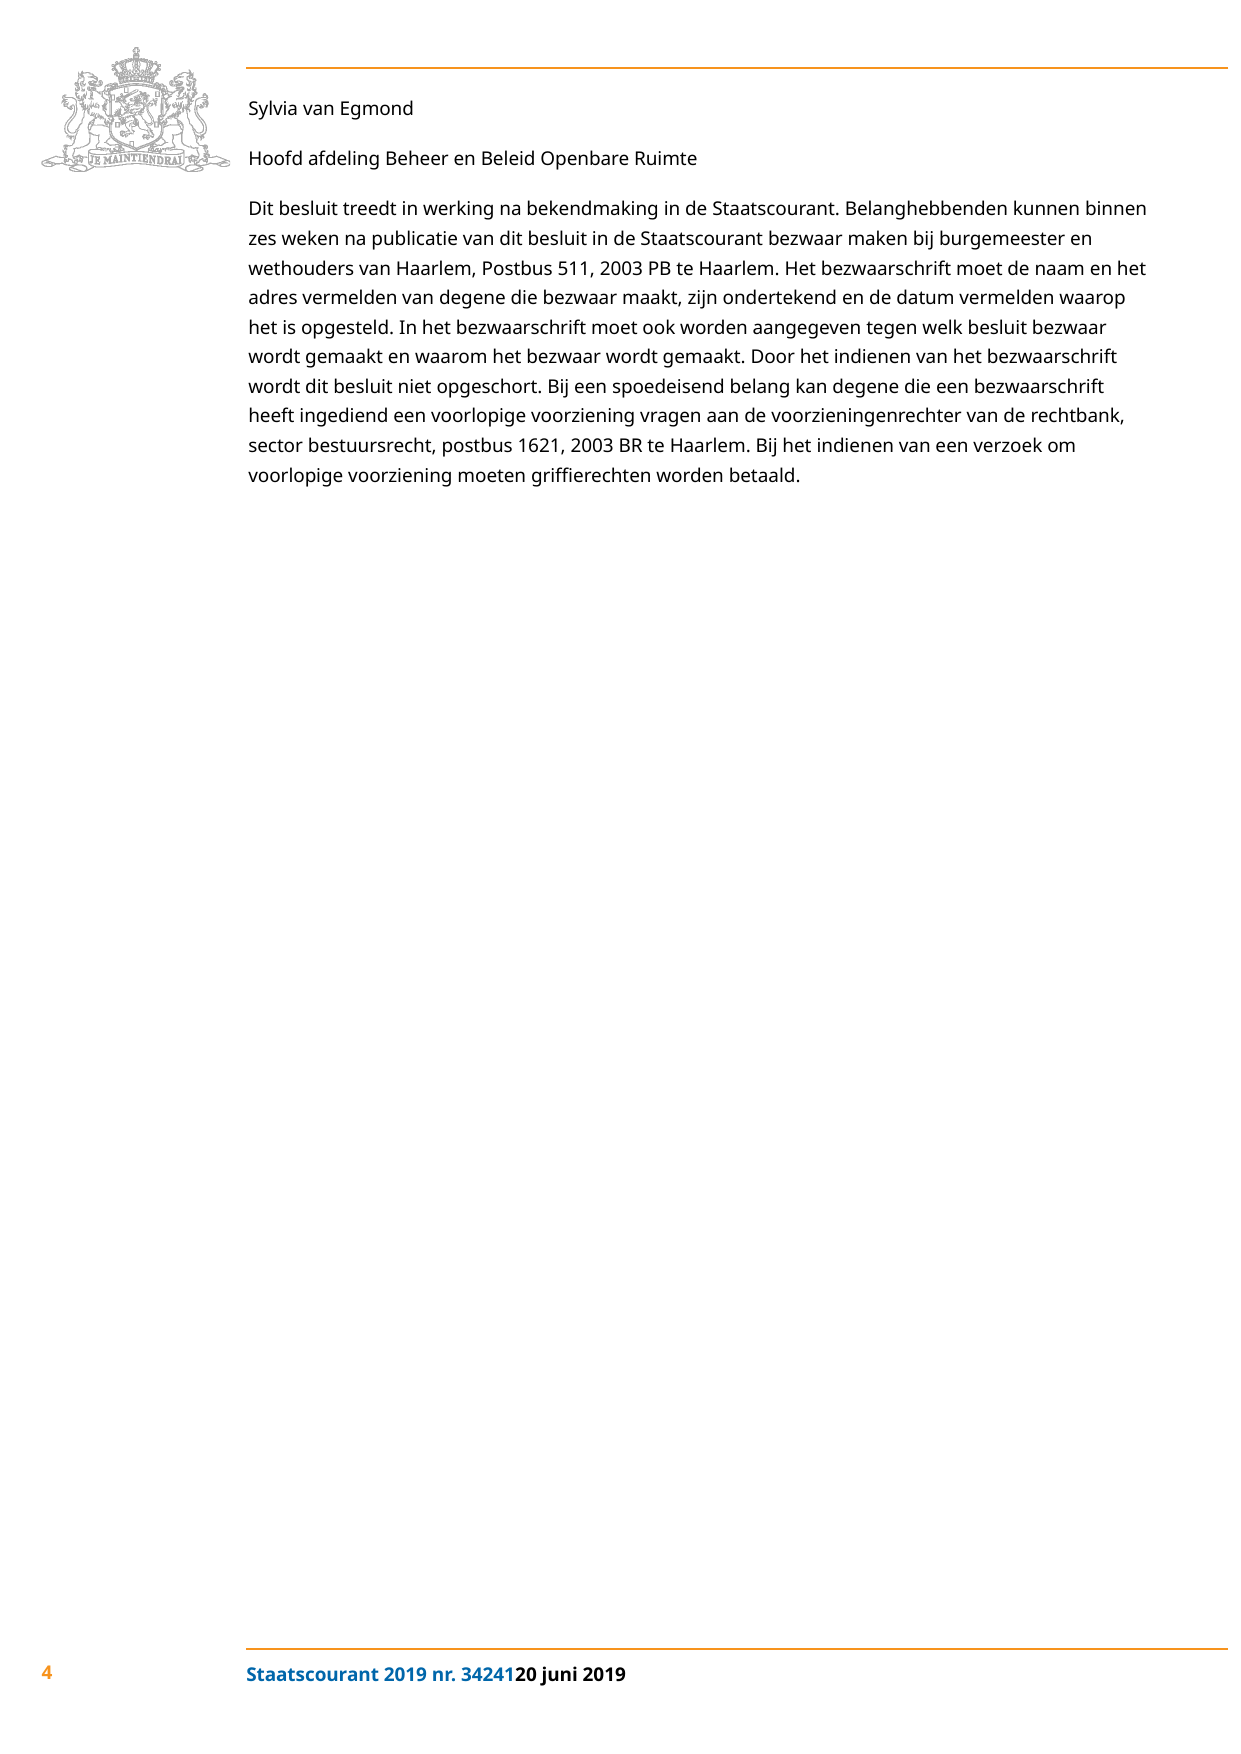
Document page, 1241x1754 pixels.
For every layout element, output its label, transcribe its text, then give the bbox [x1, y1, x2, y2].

text Hoofd afdeling Beheer en Beleid Openbare Ruimte [248, 145, 1152, 171]
text Sylvia van Egmond [248, 95, 1152, 121]
picture [41, 47, 231, 172]
text Dit besluit treedt in werking na bekendmaking in de Staatscourant. Belanghebbenden kunnen binnen zes weken na publicatie van dit besluit in de Staatscourant bezwaar maken bij burgemeester en wethouders van Haarlem, Postbus 511, 2003 PB te Haarlem. Het bezwaarschrift moet de naam en het adres vermelden van degene die bezwaar maakt, zijn ondertekend en de datum vermelden waarop het is opgesteld. In het bezwaarschrift moet ook worden aangegeven tegen welk besluit bezwaar wordt gemaakt en waarom het bezwaar wordt gemaakt. Door het indienen van het bezwaarschrift wordt dit besluit niet opgeschort. Bij een spoedeisend belang kan degene die een bezwaarschrift heeft ingediend een voorlopige voorziening vragen aan de voorzieningenrechter van de rechtbank, sector bestuursrecht, postbus 1621, 2003 BR te Haarlem. Bij het indienen van een verzoek om voorlopige voorziening moeten griffierechten worden betaald. [248, 196, 1152, 488]
